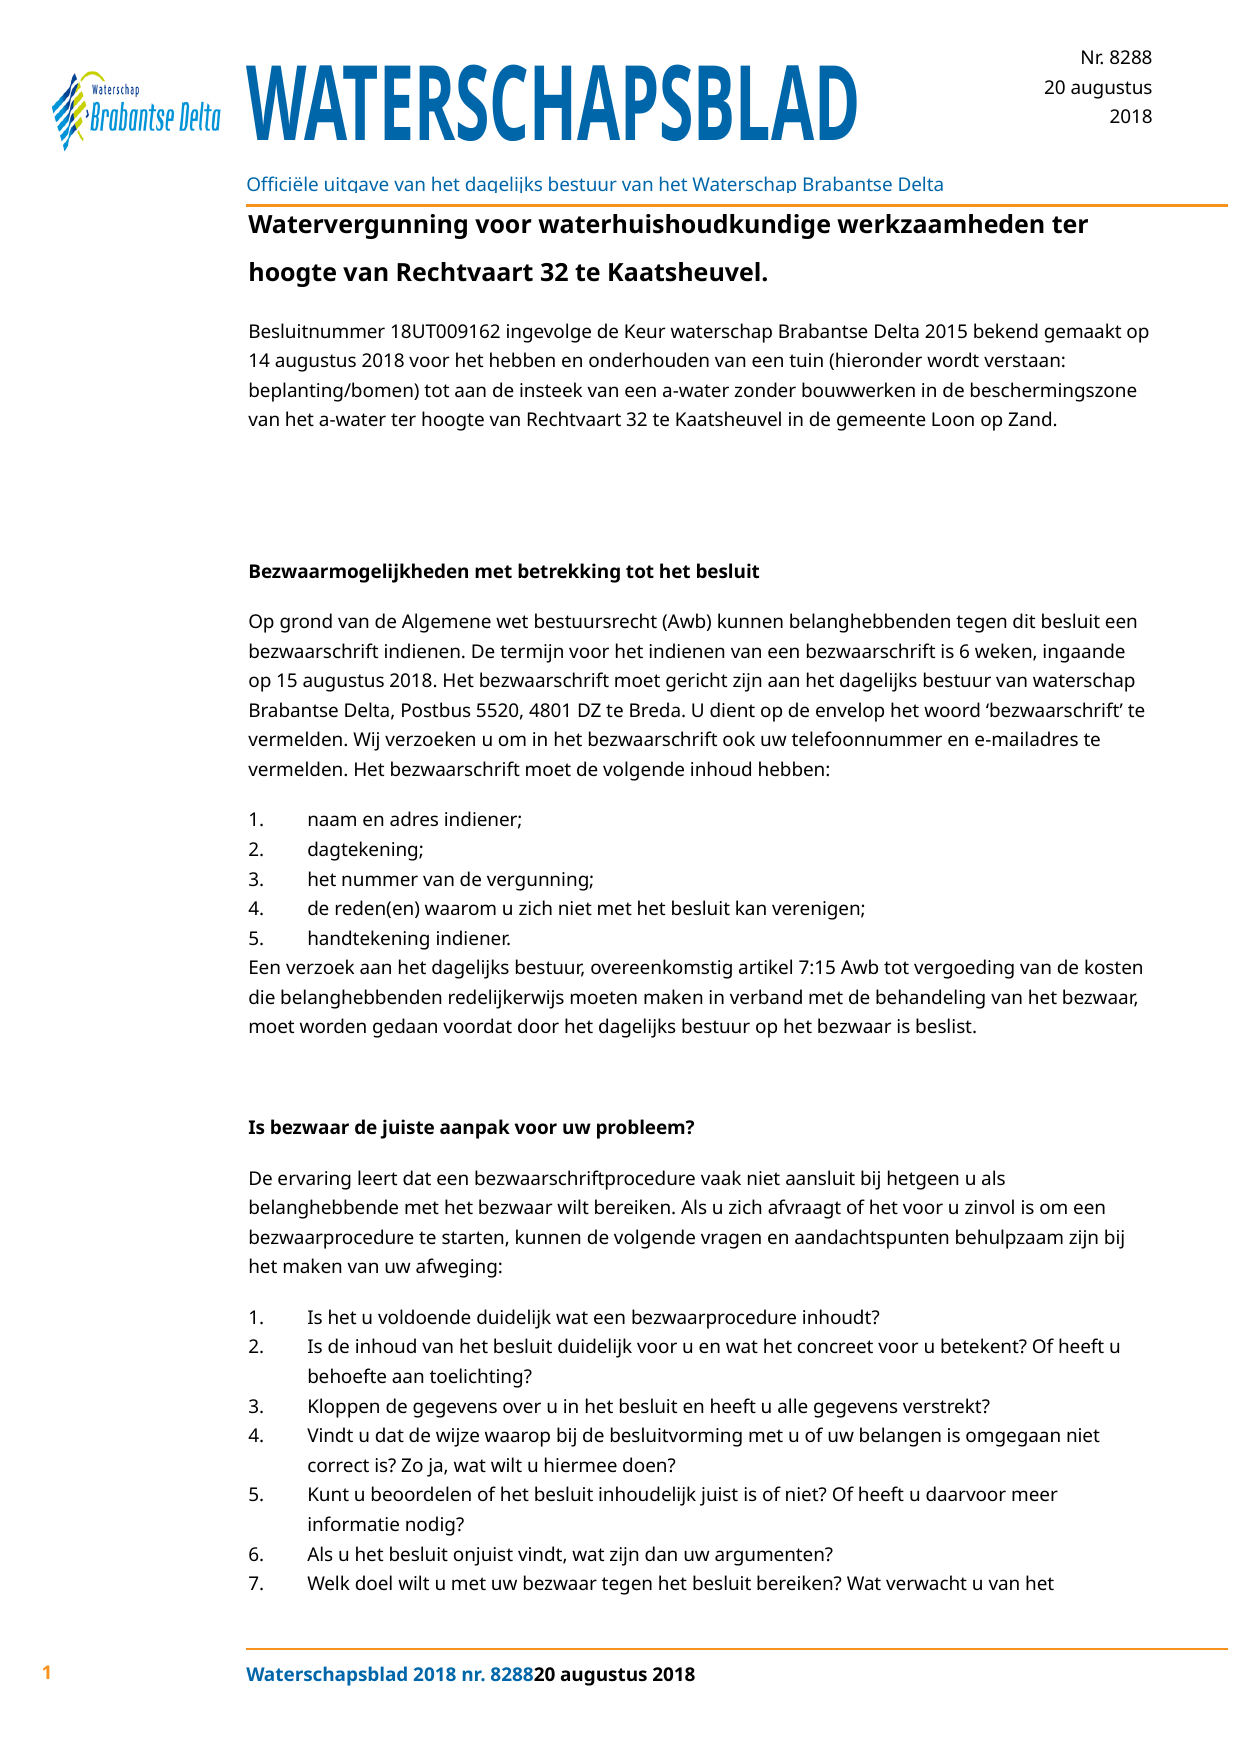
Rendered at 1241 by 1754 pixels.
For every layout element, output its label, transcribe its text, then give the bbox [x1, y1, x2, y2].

list het nummer van de vergunning; [248, 866, 1152, 892]
list Als u het besluit onjuist vindt, wat zijn dan uw argumenten? [248, 1541, 1152, 1567]
text Besluitnummer 18UT009162 ingevolge de Keur waterschap Brabantse Delta 2015 bekend gemaakt op 14 augustus 2018 voor het hebben en onderhouden van een tuin (hieronder wordt verstaan: beplanting/bomen) tot aan de insteek van een a-water zonder bouwwerken in de beschermingszone van het a-water ter hoogte van Rechtvaart 32 te Kaatsheuvel in de gemeente Loon op Zand. [248, 318, 1152, 432]
list Vindt u dat de wijze waarop bij de besluitvorming met u of uw belangen is omgegaan niet correct is? Zo ja, wat wilt u hiermee doen? [248, 1422, 1152, 1478]
list Kloppen de gegevens over u in het besluit en heeft u alle gegevens verstrekt? [248, 1393, 1152, 1419]
text De ervaring leert dat een bezwaarschriftprocedure vaak niet aansluit bij hetgeen u als belanghebbende met het bezwaar wilt bereiken. Als u zich afvraagt of het voor u zinvol is om een bezwaarprocedure te starten, kunnen de volgende vragen en aandachtspunten behulpzaam zijn bij het maken van uw afweging: [248, 1165, 1152, 1279]
text Op grond van de Algemene wet bestuursrecht (Awb) kunnen belanghebbenden tegen dit besluit een bezwaarschrift indienen. De termijn voor het indienen van een bezwaarschrift is 6 weken, ingaande op 15 augustus 2018. Het bezwaarschrift moet gericht zijn aan het dagelijks bestuur van waterschap Brabantse Delta, Postbus 5520, 4801 DZ te Breda. U dient op de envelop het woord ‘bezwaarschrift’ te vermelden. Wij verzoeken u om in het bezwaarschrift ook uw telefoonnummer en e‑mailadres te vermelden. Het bezwaarschrift moet de volgende inhoud hebben: [248, 608, 1152, 782]
list de reden(en) waarom u zich niet met het besluit kan verenigen; [248, 895, 1152, 921]
list Is het u voldoende duidelijk wat een bezwaarprocedure inhoudt? [248, 1304, 1152, 1330]
text Bezwaarmogelijkheden met betrekking tot het besluit [248, 558, 1152, 584]
text Is bezwaar de juiste aanpak voor uw probleem? [248, 1114, 1152, 1140]
picture [41, 47, 231, 172]
list handtekening indiener. [248, 925, 1152, 951]
text Een verzoek aan het dagelijks bestuur, overeenkomstig artikel 7:15 Awb tot vergoeding van de kosten die belanghebbenden redelijkerwijs moeten maken in verband met de behandeling van het bezwaar, moet worden gedaan voordat door het dagelijks bestuur op het bezwaar is beslist. [248, 954, 1152, 1039]
list naam en adres indiener; [248, 807, 1152, 832]
list Kunt u beoordelen of het besluit inhoudelijk juist is of niet? Of heeft u daarvoor meer informatie nodig? [248, 1482, 1152, 1537]
text Watervergunning voor waterhuishoudkundige werkzaamheden ter hoogte van Rechtvaart 32 te Kaatsheuvel. [248, 207, 1152, 288]
list Is de inhoud van het besluit duidelijk voor u en wat het concreet voor u betekent? Of heeft u behoefte aan toelichting? [248, 1334, 1152, 1389]
list dagtekening; [248, 836, 1152, 862]
list Welk doel wilt u met uw bezwaar tegen het besluit bereiken? Wat verwacht u van het [248, 1570, 1152, 1596]
